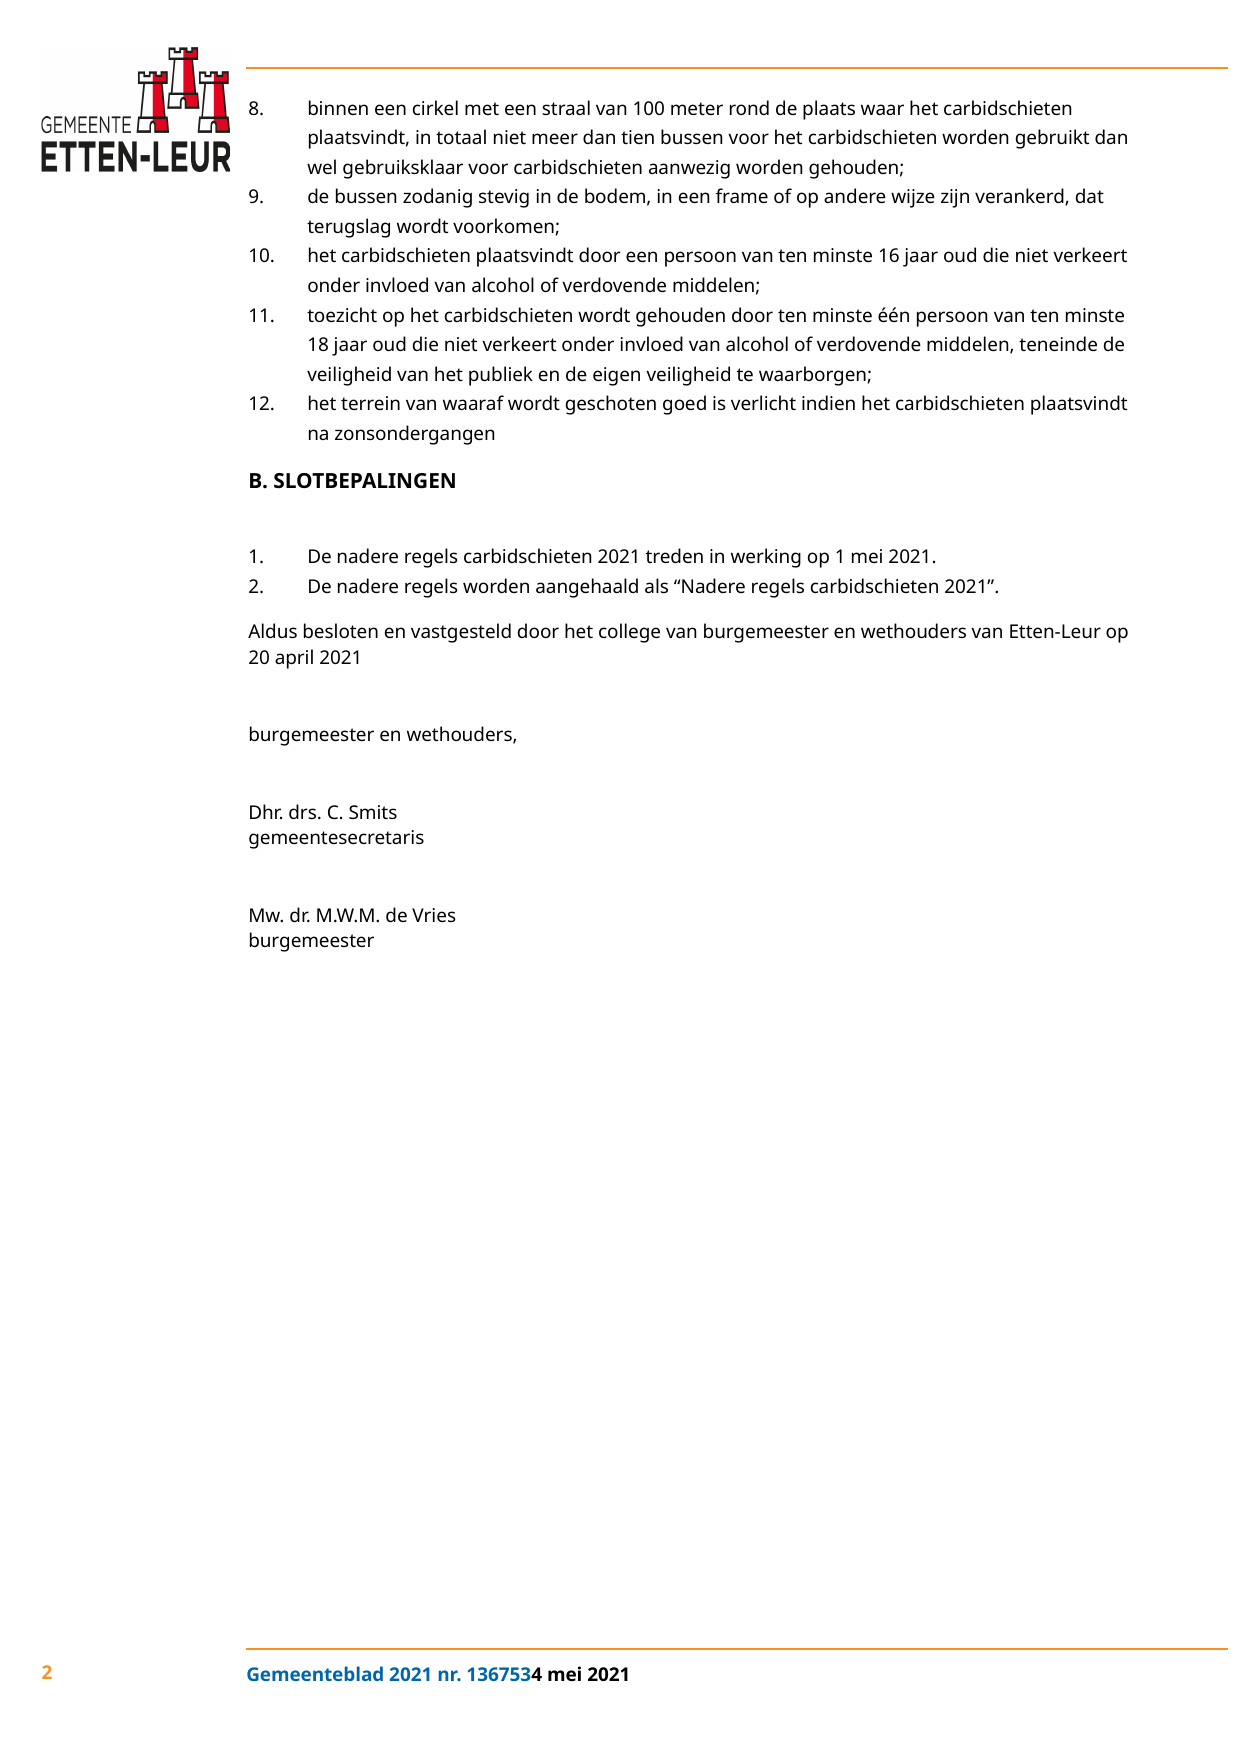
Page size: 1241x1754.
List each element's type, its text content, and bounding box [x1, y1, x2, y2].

list toezicht op het carbidschieten wordt gehouden door ten minste één persoon van ten minste 18 jaar oud die niet verkeert onder invloed van alcohol of verdovende middelen, teneinde de veiligheid van het publiek en de eigen veiligheid te waarborgen; [248, 302, 1152, 387]
list binnen een cirkel met een straal van 100 meter rond de plaats waar het carbidschieten plaatsvindt, in totaal niet meer dan tien bussen voor het carbidschieten worden gebruikt dan wel gebruiksklaar voor carbidschieten aanwezig worden gehouden; [248, 95, 1152, 180]
text burgemeester en wethouders, [248, 722, 1152, 747]
text Aldus besloten en vastgesteld door het college van burgemeester en wethouders van Etten-Leur op 20 april 2021 [248, 619, 1152, 670]
list het terrein van waaraf wordt geschoten goed is verlicht indien het carbidschieten plaatsvindt na zonsondergangen [248, 391, 1152, 446]
picture [41, 47, 231, 172]
list het carbidschieten plaatsvindt door een persoon van ten minste 16 jaar oud die niet verkeert onder invloed van alcohol of verdovende middelen; [248, 243, 1152, 298]
list De nadere regels worden aangehaald als “Nadere regels carbidschieten 2021”. [248, 573, 1152, 599]
text burgemeester [248, 927, 1152, 953]
list de bussen zodanig stevig in de bodem, in een frame of op andere wijze zijn verankerd, dat terugslag wordt voorkomen; [248, 183, 1152, 239]
text gemeentesecretaris [248, 824, 1152, 850]
text B. SLOTBEPALINGEN [248, 466, 1152, 494]
text Dhr. drs. C. Smits [248, 799, 1152, 824]
list De nadere regels carbidschieten 2021 treden in werking op 1 mei 2021. [248, 543, 1152, 569]
text Mw. dr. M.W.M. de Vries [248, 902, 1152, 927]
